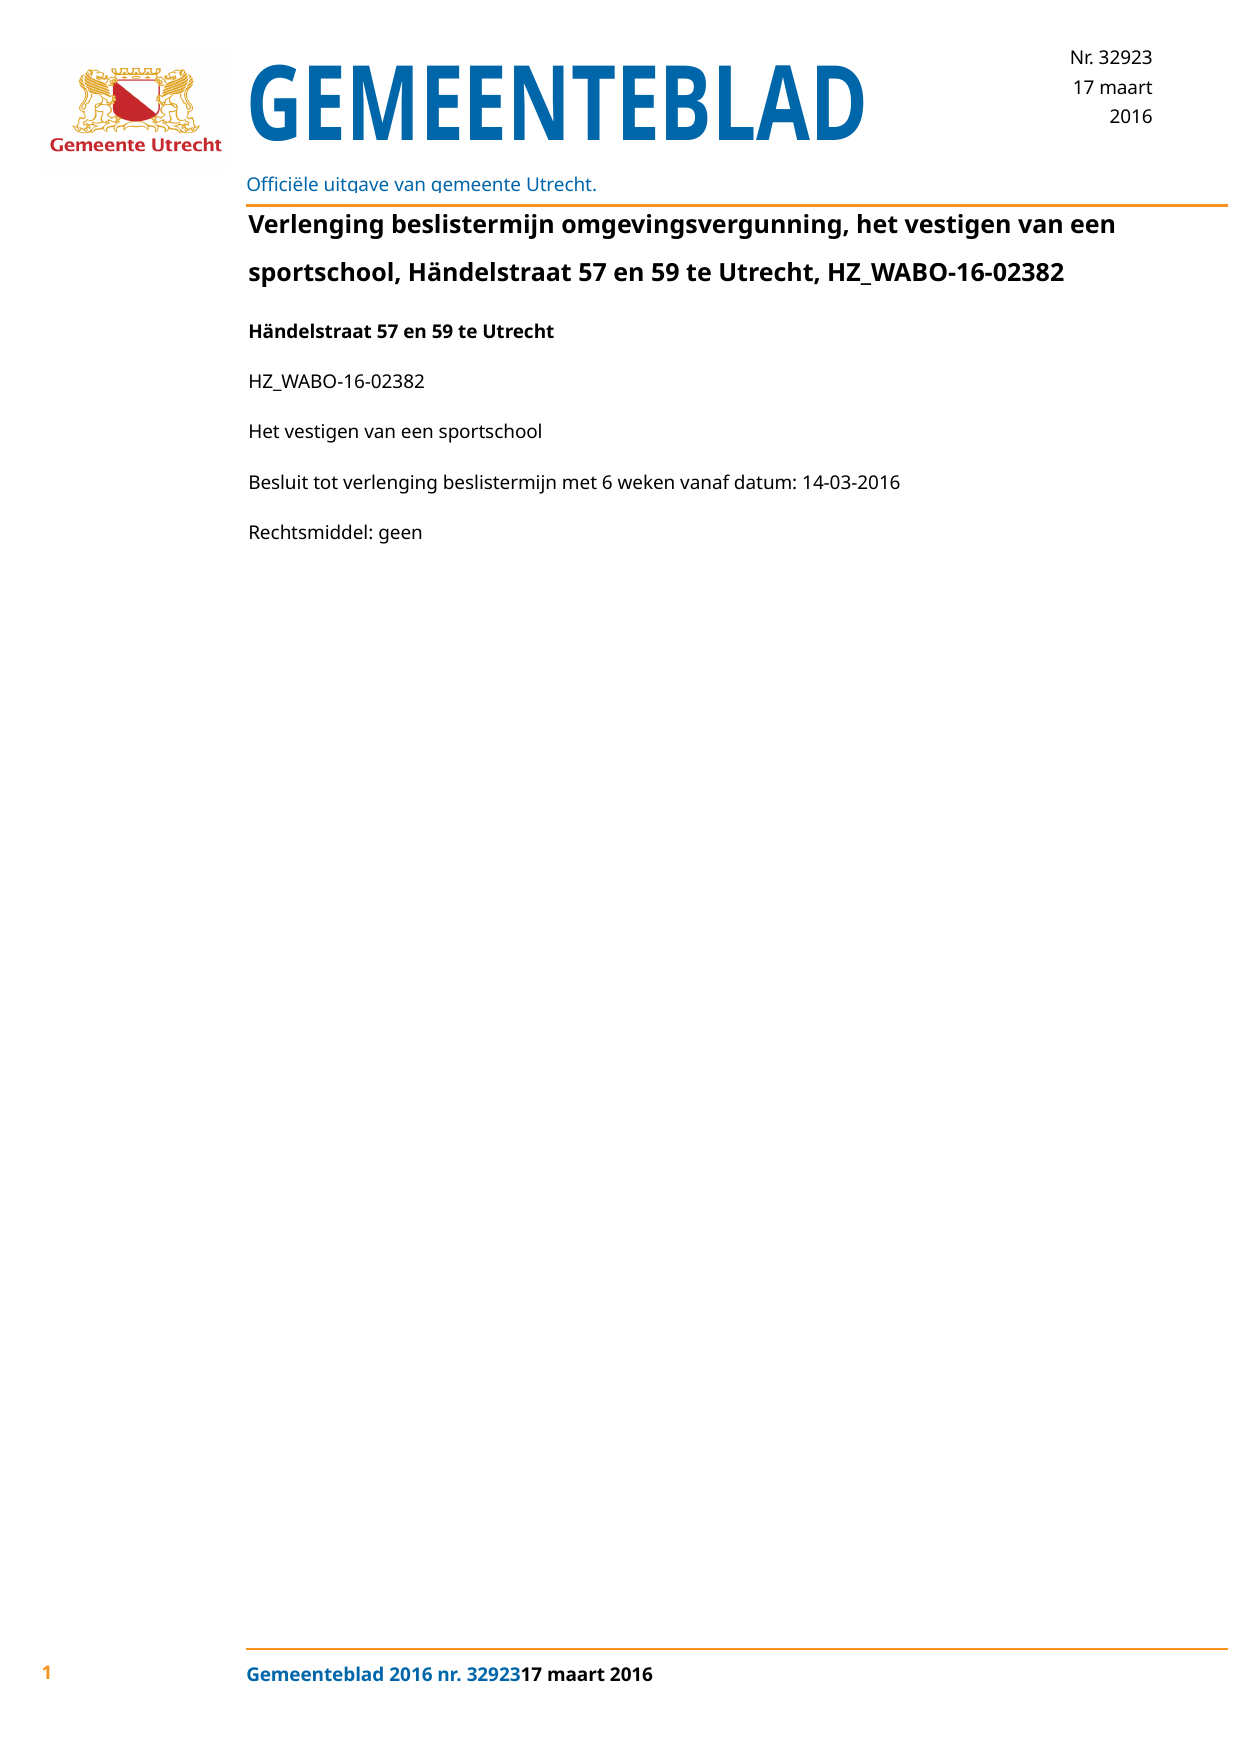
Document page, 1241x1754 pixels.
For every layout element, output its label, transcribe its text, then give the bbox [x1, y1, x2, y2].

picture [41, 47, 231, 172]
text HZ_WABO-16-02382 [248, 368, 1152, 394]
text Besluit tot verlenging beslistermijn met 6 weken vanaf datum: 14-03-2016 [248, 469, 1152, 495]
text Het vestigen van een sportschool [248, 419, 1152, 444]
text Verlenging beslistermijn omgevingsvergunning, het vestigen van een sportschool, Händelstraat 57 en 59 te Utrecht, HZ_WABO-16-02382 [248, 207, 1152, 288]
text Händelstraat 57 en 59 te Utrecht [248, 318, 1152, 344]
text Rechtsmiddel: geen [248, 519, 1152, 545]
